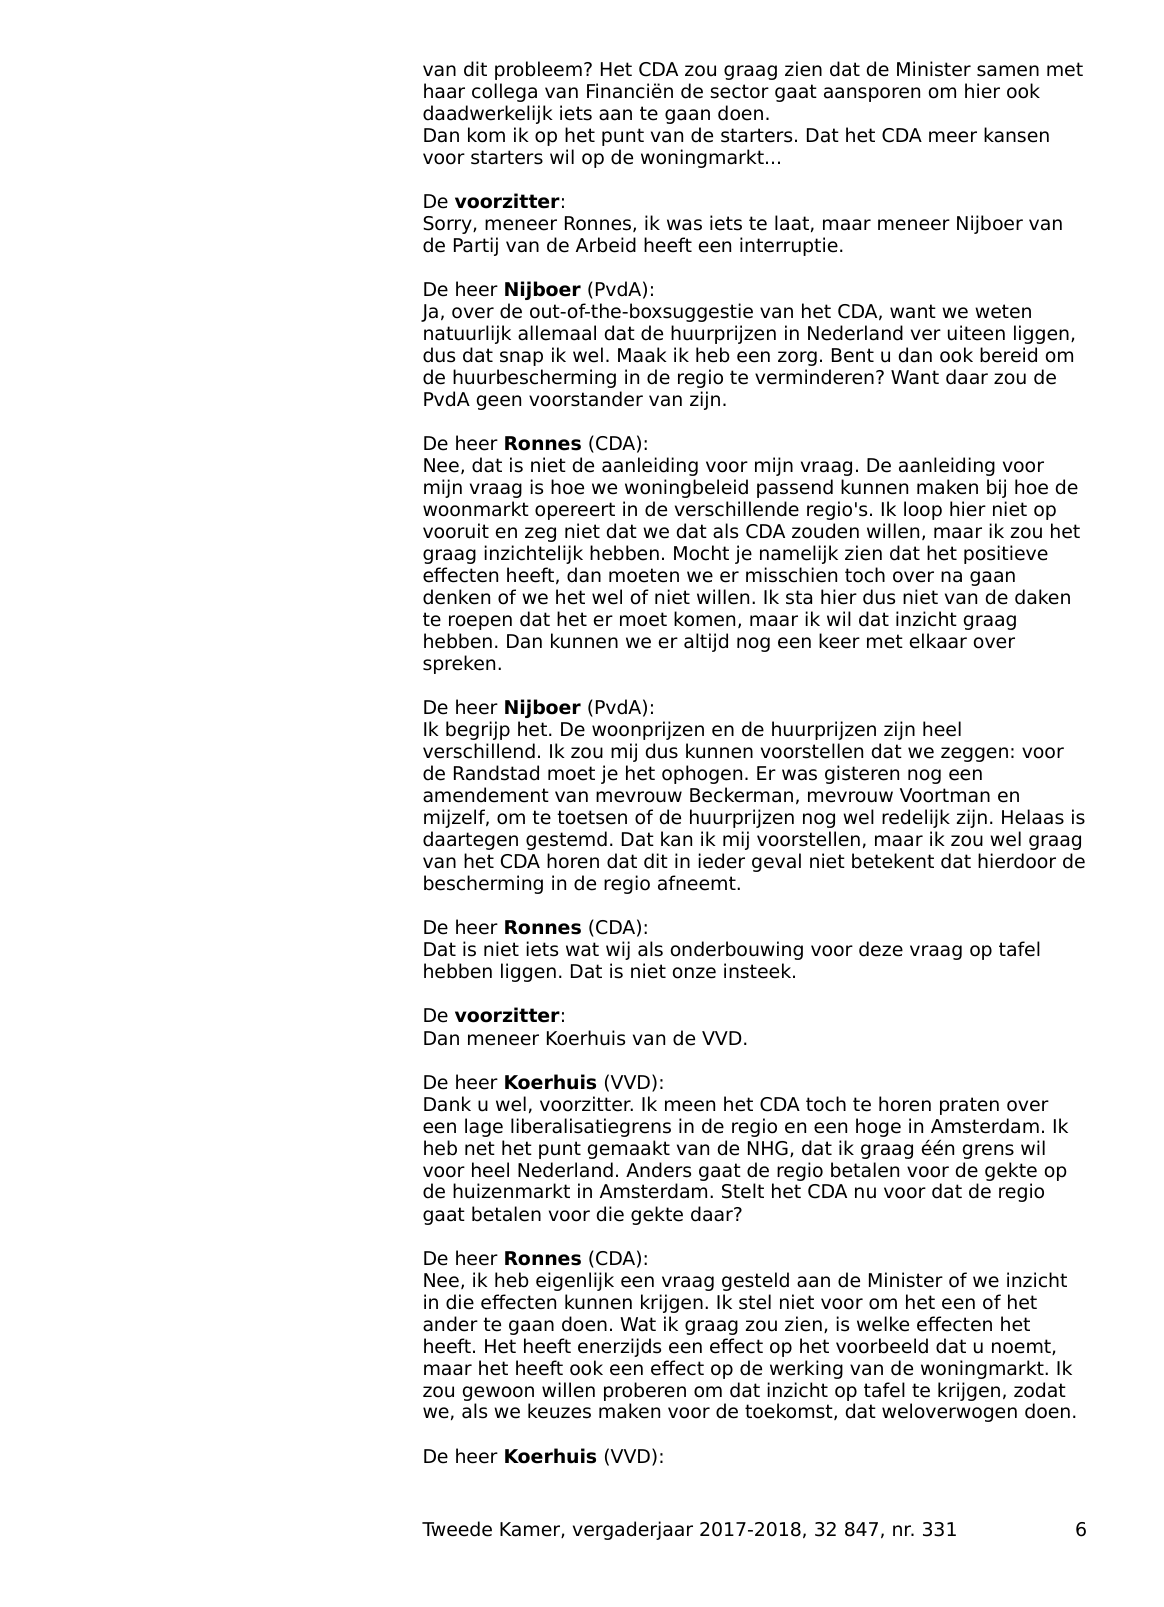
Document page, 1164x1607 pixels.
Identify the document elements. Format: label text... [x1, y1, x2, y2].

text Sorry, meneer Ronnes, ik was iets te laat, maar meneer Nijboer van de Partij van de Arbeid heeft een interruptie. [422, 213, 1087, 257]
text van dit probleem? Het CDA zou graag zien dat de Minister samen met haar collega van Financiën de sector gaat aansporen om hier ook daadwerkelijk iets aan te gaan doen. [422, 59, 1087, 125]
text De voorzitter: [422, 191, 1087, 213]
text Dank u wel, voorzitter. Ik meen het CDA toch te horen praten over een lage liberalisatiegrens in de regio en een hoge in Amsterdam. Ik heb net het punt gemaakt van de NHG, dat ik graag één grens wil voor heel Nederland. Anders gaat de regio betalen voor de gekte op de huizenmarkt in Amsterdam. Stelt het CDA nu voor dat de regio gaat betalen voor die gekte daar? [422, 1093, 1087, 1225]
text Nee, dat is niet de aanleiding voor mijn vraag. De aanleiding voor mijn vraag is hoe we woningbeleid passend kunnen maken bij hoe de woonmarkt opereert in de verschillende regio's. Ik loop hier niet op vooruit en zeg niet dat we dat als CDA zouden willen, maar ik zou het graag inzichtelijk hebben. Mocht je namelijk zien dat het positieve effecten heeft, dan moeten we er misschien toch over na gaan denken of we het wel of niet willen. Ik sta hier dus niet van de daken te roepen dat het er moet komen, maar ik wil dat inzicht graag hebben. Dan kunnen we er altijd nog een keer met elkaar over spreken. [422, 455, 1087, 675]
text Dat is niet iets wat wij als onderbouwing voor deze vraag op tafel hebben liggen. Dat is niet onze insteek. [422, 939, 1087, 983]
text De heer Koerhuis (VVD): [422, 1446, 1087, 1468]
text Dan kom ik op het punt van de starters. Dat het CDA meer kansen voor starters wil op de woningmarkt... [422, 125, 1087, 169]
text Ik begrijp het. De woonprijzen en de huurprijzen zijn heel verschillend. Ik zou mij dus kunnen voorstellen dat we zeggen: voor de Randstad moet je het ophogen. Er was gisteren nog een amendement van mevrouw Beckerman, mevrouw Voortman en mijzelf, om te toetsen of de huurprijzen nog wel redelijk zijn. Helaas is daartegen gestemd. Dat kan ik mij voorstellen, maar ik zou wel graag van het CDA horen dat dit in ieder geval niet betekent dat hierdoor de bescherming in de regio afneemt. [422, 719, 1087, 895]
text De heer Nijboer (PvdA): [422, 279, 1087, 301]
text De voorzitter: [422, 1005, 1087, 1027]
text Nee, ik heb eigenlijk een vraag gesteld aan de Minister of we inzicht in die effecten kunnen krijgen. Ik stel niet voor om het een of het ander te gaan doen. Wat ik graag zou zien, is welke effecten het heeft. Het heeft enerzijds een effect op het voorbeeld dat u noemt, maar het heeft ook een effect op de werking van de woningmarkt. Ik zou gewoon willen proberen om dat inzicht op tafel te krijgen, zodat we, als we keuzes maken voor de toekomst, dat weloverwogen doen. [422, 1269, 1087, 1423]
text De heer Ronnes (CDA): [422, 917, 1087, 939]
text De heer Koerhuis (VVD): [422, 1072, 1087, 1093]
text Dan meneer Koerhuis van de VVD. [422, 1027, 1087, 1049]
text De heer Ronnes (CDA): [422, 1248, 1087, 1269]
text De heer Ronnes (CDA): [422, 433, 1087, 455]
text De heer Nijboer (PvdA): [422, 697, 1087, 719]
text Ja, over de out-of-the-boxsuggestie van het CDA, want we weten natuurlijk allemaal dat de huurprijzen in Nederland ver uiteen liggen, dus dat snap ik wel. Maak ik heb een zorg. Bent u dan ook bereid om de huurbescherming in de regio te verminderen? Want daar zou de PvdA geen voorstander van zijn. [422, 301, 1087, 411]
